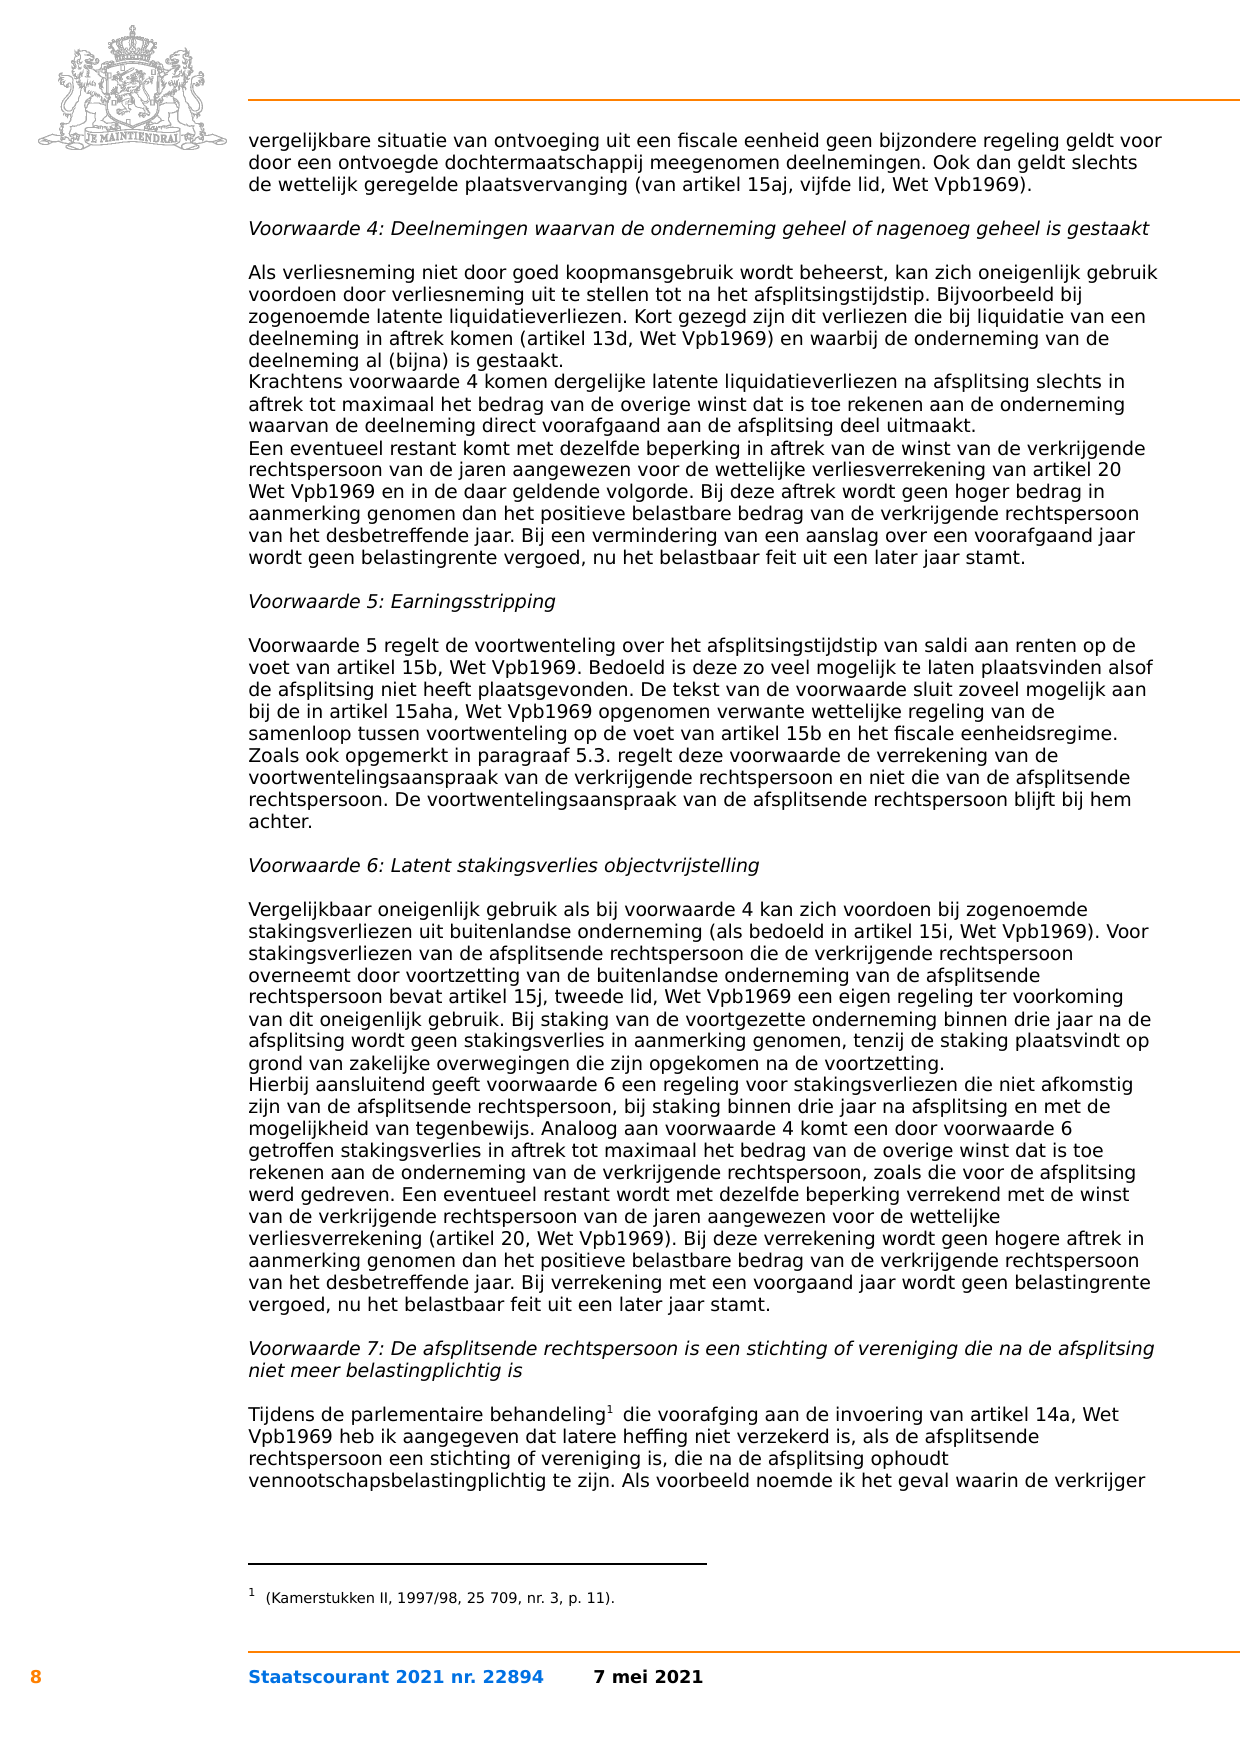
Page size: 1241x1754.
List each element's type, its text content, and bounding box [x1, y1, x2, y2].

text Als verliesneming niet door goed koopmansgebruik wordt beheerst, kan zich oneigenlijk gebruik voordoen door verliesneming uit te stellen tot na het afsplitsingstijdstip. Bijvoorbeeld bij zogenoemde latente liquidatieverliezen. Kort gezegd zijn dit verliezen die bij liquidatie van een deelneming in aftrek komen (artikel 13d, Wet Vpb1969) en waarbij de onderneming van de deelneming al (bijna) is gestaakt. [248, 262, 1163, 371]
subtitle Voorwaarde 5: Earningsstripping [248, 591, 1163, 613]
text Vergelijkbaar oneigenlijk gebruik als bij voorwaarde 4 kan zich voordoen bij zogenoemde stakingsverliezen uit buitenlandse onderneming (als bedoeld in artikel 15i, Wet Vpb1969). Voor stakingsverliezen van de afsplitsende rechtspersoon die de verkrijgende rechtspersoon overneemt door voortzetting van de buitenlandse onderneming van de afsplitsende rechtspersoon bevat artikel 15j, tweede lid, Wet Vpb1969 een eigen regeling ter voorkoming van dit oneigenlijk gebruik. Bij staking van de voortgezette onderneming binnen drie jaar na de afsplitsing wordt geen stakingsverlies in aanmerking genomen, tenzij de staking plaatsvindt op grond van zakelijke overwegingen die zijn opgekomen na de voortzetting. [248, 898, 1163, 1074]
text Hierbij aansluitend geeft voorwaarde 6 een regeling voor stakingsverliezen die niet afkomstig zijn van de afsplitsende rechtspersoon, bij staking binnen drie jaar na afsplitsing en met de mogelijkheid van tegenbewijs. Analoog aan voorwaarde 4 komt een door voorwaarde 6 getroffen stakingsverlies in aftrek tot maximaal het bedrag van de overige winst dat is toe rekenen aan de onderneming van de verkrijgende rechtspersoon, zoals die voor de afsplitsing werd gedreven. Een eventueel restant wordt met dezelfde beperking verrekend met de winst van de verkrijgende rechtspersoon van de jaren aangewezen voor de wettelijke verliesverrekening (artikel 20, Wet Vpb1969). Bij deze verrekening wordt geen hogere aftrek in aanmerking genomen dan het positieve belastbare bedrag van de verkrijgende rechtspersoon van het desbetreffende jaar. Bij verrekening met een voorgaand jaar wordt geen belastingrente vergoed, nu het belastbaar feit uit een later jaar stamt. [248, 1074, 1163, 1316]
text Voorwaarde 5 regelt de voortwenteling over het afsplitsingstijdstip van saldi aan renten op de voet van artikel 15b, Wet Vpb1969. Bedoeld is deze zo veel mogelijk te laten plaatsvinden alsof de afsplitsing niet heeft plaatsgevonden. De tekst van de voorwaarde sluit zoveel mogelijk aan bij de in artikel 15aha, Wet Vpb1969 opgenomen verwante wettelijke regeling van de samenloop tussen voortwenteling op de voet van artikel 15b en het fiscale eenheidsregime. Zoals ook opgemerkt in paragraaf 5.3. regelt deze voorwaarde de verrekening van de voortwentelingsaanspraak van de verkrijgende rechtspersoon en niet die van de afsplitsende rechtspersoon. De voortwentelingsaanspraak van de afsplitsende rechtspersoon blijft bij hem achter. [248, 635, 1163, 833]
text Een eventueel restant komt met dezelfde beperking in aftrek van de winst van de verkrijgende rechtspersoon van de jaren aangewezen voor de wettelijke verliesverrekening van artikel 20 Wet Vpb1969 en in de daar geldende volgorde. Bij deze aftrek wordt geen hoger bedrag in aanmerking genomen dan het positieve belastbare bedrag van de verkrijgende rechtspersoon van het desbetreffende jaar. Bij een vermindering van een aanslag over een voorafgaand jaar wordt geen belastingrente vergoed, nu het belastbaar feit uit een later jaar stamt. [248, 437, 1163, 569]
text Tijdens de parlementaire behandeling die voorafging aan de invoering van artikel 14a, Wet Vpb1969 heb ik aangegeven dat latere heffing niet verzekerd is, als de afsplitsende rechtspersoon een stichting of vereniging is, die na de afsplitsing ophoudt vennootschapsbelastingplichtig te zijn. Als voorbeeld noemde ik het geval waarin de verkrijger [248, 1404, 1163, 1492]
text vergelijkbare situatie van ontvoeging uit een fiscale eenheid geen bijzondere regeling geldt voor door een ontvoegde dochtermaatschappij meegenomen deelnemingen. Ook dan geldt slechts de wettelijk geregelde plaatsvervanging (van artikel 15aj, vijfde lid, Wet Vpb1969). [248, 130, 1163, 196]
subtitle Voorwaarde 6: Latent stakingsverlies objectvrijstelling [248, 855, 1163, 877]
text (Kamerstukken II, 1997/98, 25 709, nr. 3, p. 11). [248, 1586, 1163, 1608]
picture [38, 25, 227, 150]
subtitle Voorwaarde 4: Deelnemingen waarvan de onderneming geheel of nagenoeg geheel is gestaakt [248, 218, 1163, 240]
text Krachtens voorwaarde 4 komen dergelijke latente liquidatieverliezen na afsplitsing slechts in aftrek tot maximaal het bedrag van de overige winst dat is toe rekenen aan de onderneming waarvan de deelneming direct voorafgaand aan de afsplitsing deel uitmaakt. [248, 371, 1163, 437]
subtitle Voorwaarde 7: De afsplitsende rechtspersoon is een stichting of vereniging die na de afsplitsing niet meer belastingplichtig is [248, 1338, 1163, 1382]
